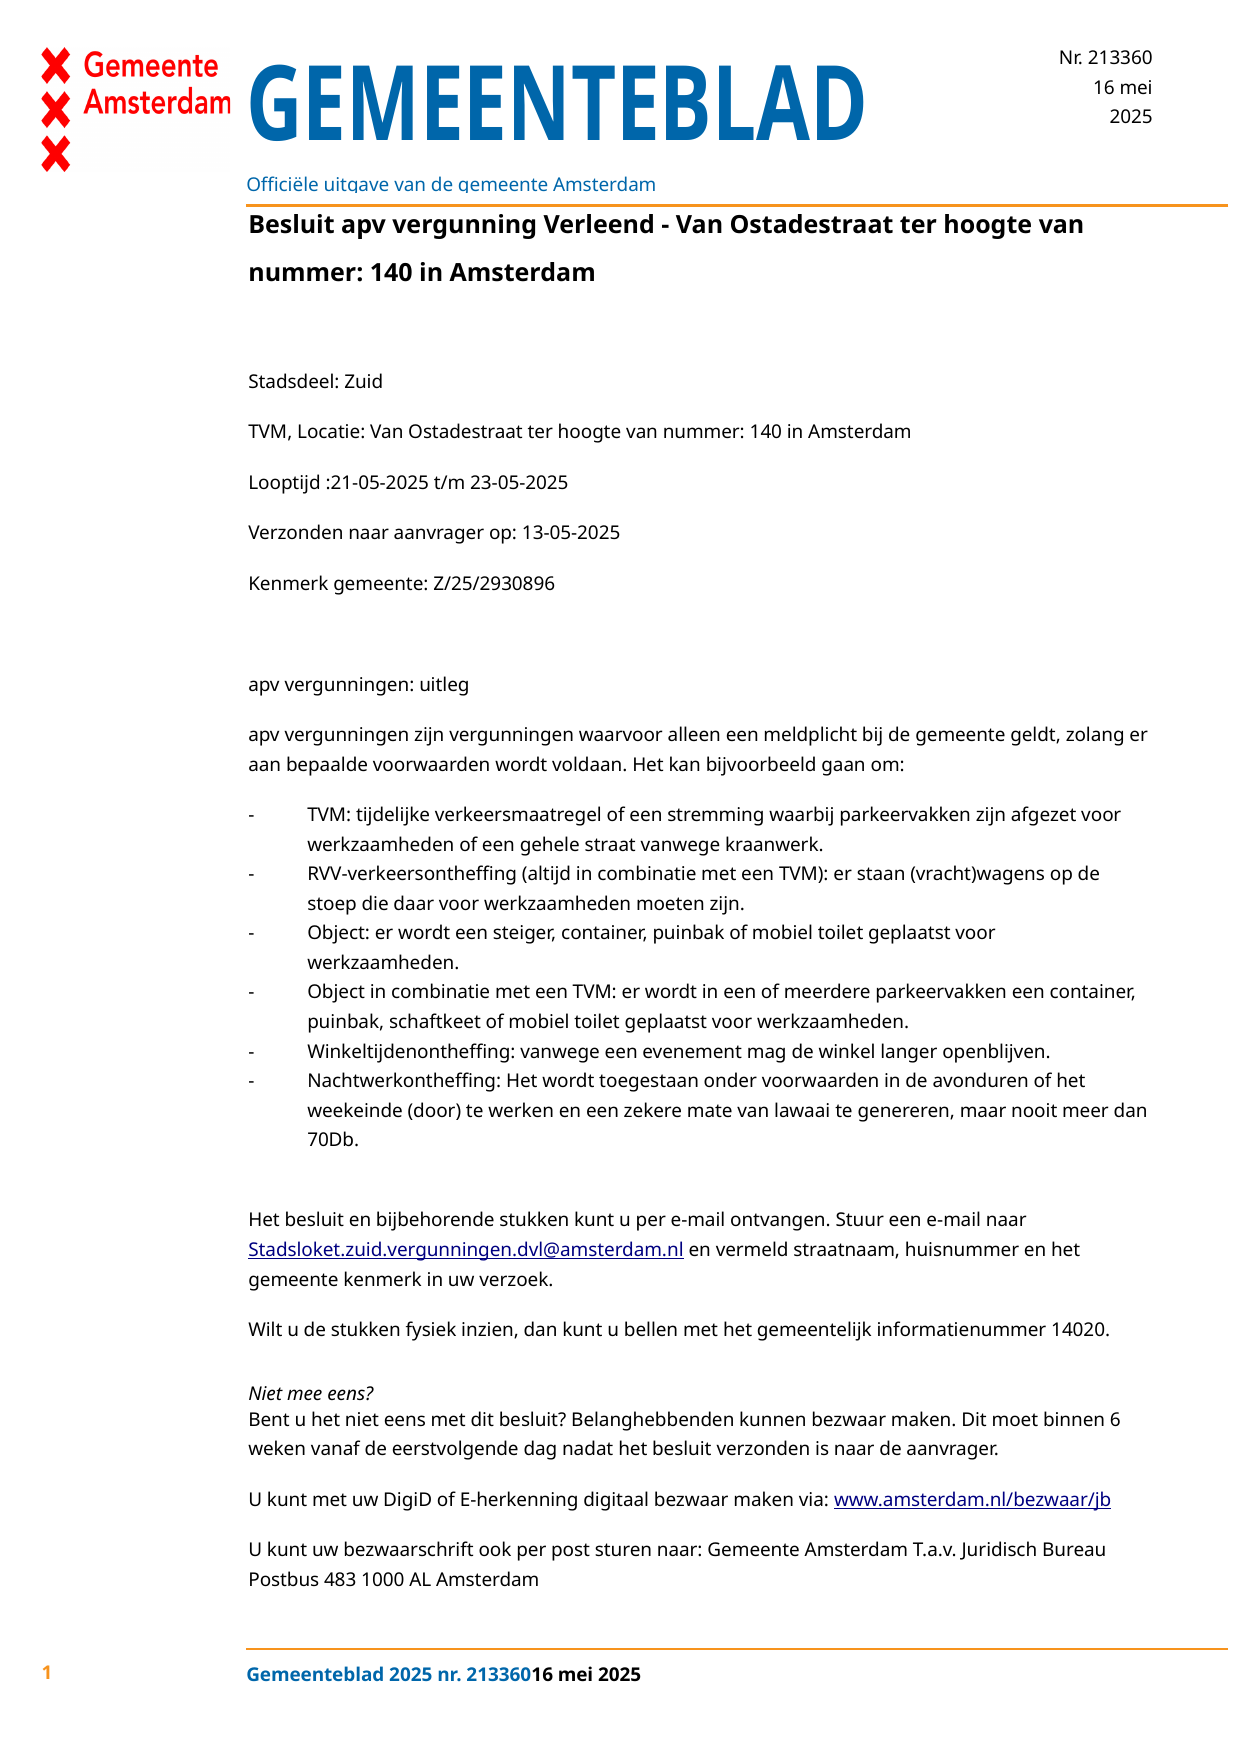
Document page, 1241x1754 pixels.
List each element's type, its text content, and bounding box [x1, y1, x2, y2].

list Nachtwerkontheffing: Het wordt toegestaan onder voorwaarden in de avonduren of het weekeinde (door) te werken en een zekere mate van lawaai te genereren, maar nooit meer dan 70Db. [248, 1067, 1152, 1152]
text TVM, Locatie: Van Ostadestraat ter hoogte van nummer: 140 in Amsterdam [248, 419, 1152, 444]
text Looptijd :21-05-2025 t/m 23-05-2025 [248, 469, 1152, 495]
text Besluit apv vergunning Verleend - Van Ostadestraat ter hoogte van nummer: 140 in Amsterdam [248, 207, 1152, 288]
text Kenmerk gemeente: Z/25/2930896 [248, 570, 1152, 596]
text apv vergunningen zijn vergunningen waarvoor alleen een meldplicht bij de gemeente geldt, zolang er aan bepaalde voorwaarden wordt voldaan. Het kan bijvoorbeeld gaan om: [248, 721, 1152, 777]
text apv vergunningen: uitleg [248, 671, 1152, 697]
text Het besluit en bijbehorende stukken kunt u per e-mail ontvangen. Stuur een e-mail naar Stadsloket.zuid.vergunningen.dvl@amsterdam.nl en vermeld straatnaam, huisnummer en het gemeente kenmerk in uw verzoek. [248, 1207, 1152, 1292]
list Winkeltijdenontheffing: vanwege een evenement mag de winkel langer openblijven. [248, 1038, 1152, 1064]
text Bent u het niet eens met dit besluit? Belanghebbenden kunnen bezwaar maken. Dit moet binnen 6 weken vanaf de eerstvolgende dag nadat het besluit verzonden is naar de aanvrager. [248, 1406, 1152, 1461]
list Object: er wordt een steiger, container, puinbak of mobiel toilet geplaatst voor werkzaamheden. [248, 919, 1152, 975]
text Wilt u de stukken fysiek inzien, dan kunt u bellen met het gemeentelijk informatienummer 14020. [248, 1316, 1152, 1342]
list RVV-verkeersontheffing (altijd in combinatie met een TVM): er staan (vracht)wagens op de stoep die daar voor werkzaamheden moeten zijn. [248, 860, 1152, 916]
text U kunt met uw DigiD of E-herkenning digitaal bezwaar maken via: www.amsterdam.nl/bezwaar/jb [248, 1486, 1152, 1512]
picture [41, 47, 231, 172]
text Niet mee eens? [248, 1380, 1152, 1406]
list TVM: tijdelijke verkeersmaatregel of een stremming waarbij parkeervakken zijn afgezet voor werkzaamheden of een gehele straat vanwege kraanwerk. [248, 801, 1152, 857]
text Verzonden naar aanvrager op: 13-05-2025 [248, 519, 1152, 545]
text U kunt uw bezwaarschrift ook per post sturen naar: Gemeente Amsterdam T.a.v. Juridisch Bureau Postbus 483 1000 AL Amsterdam [248, 1536, 1152, 1592]
text Stadsdeel: Zuid [248, 368, 1152, 394]
list Object in combinatie met een TVM: er wordt in een of meerdere parkeervakken een container, puinbak, schaftkeet of mobiel toilet geplaatst voor werkzaamheden. [248, 979, 1152, 1034]
